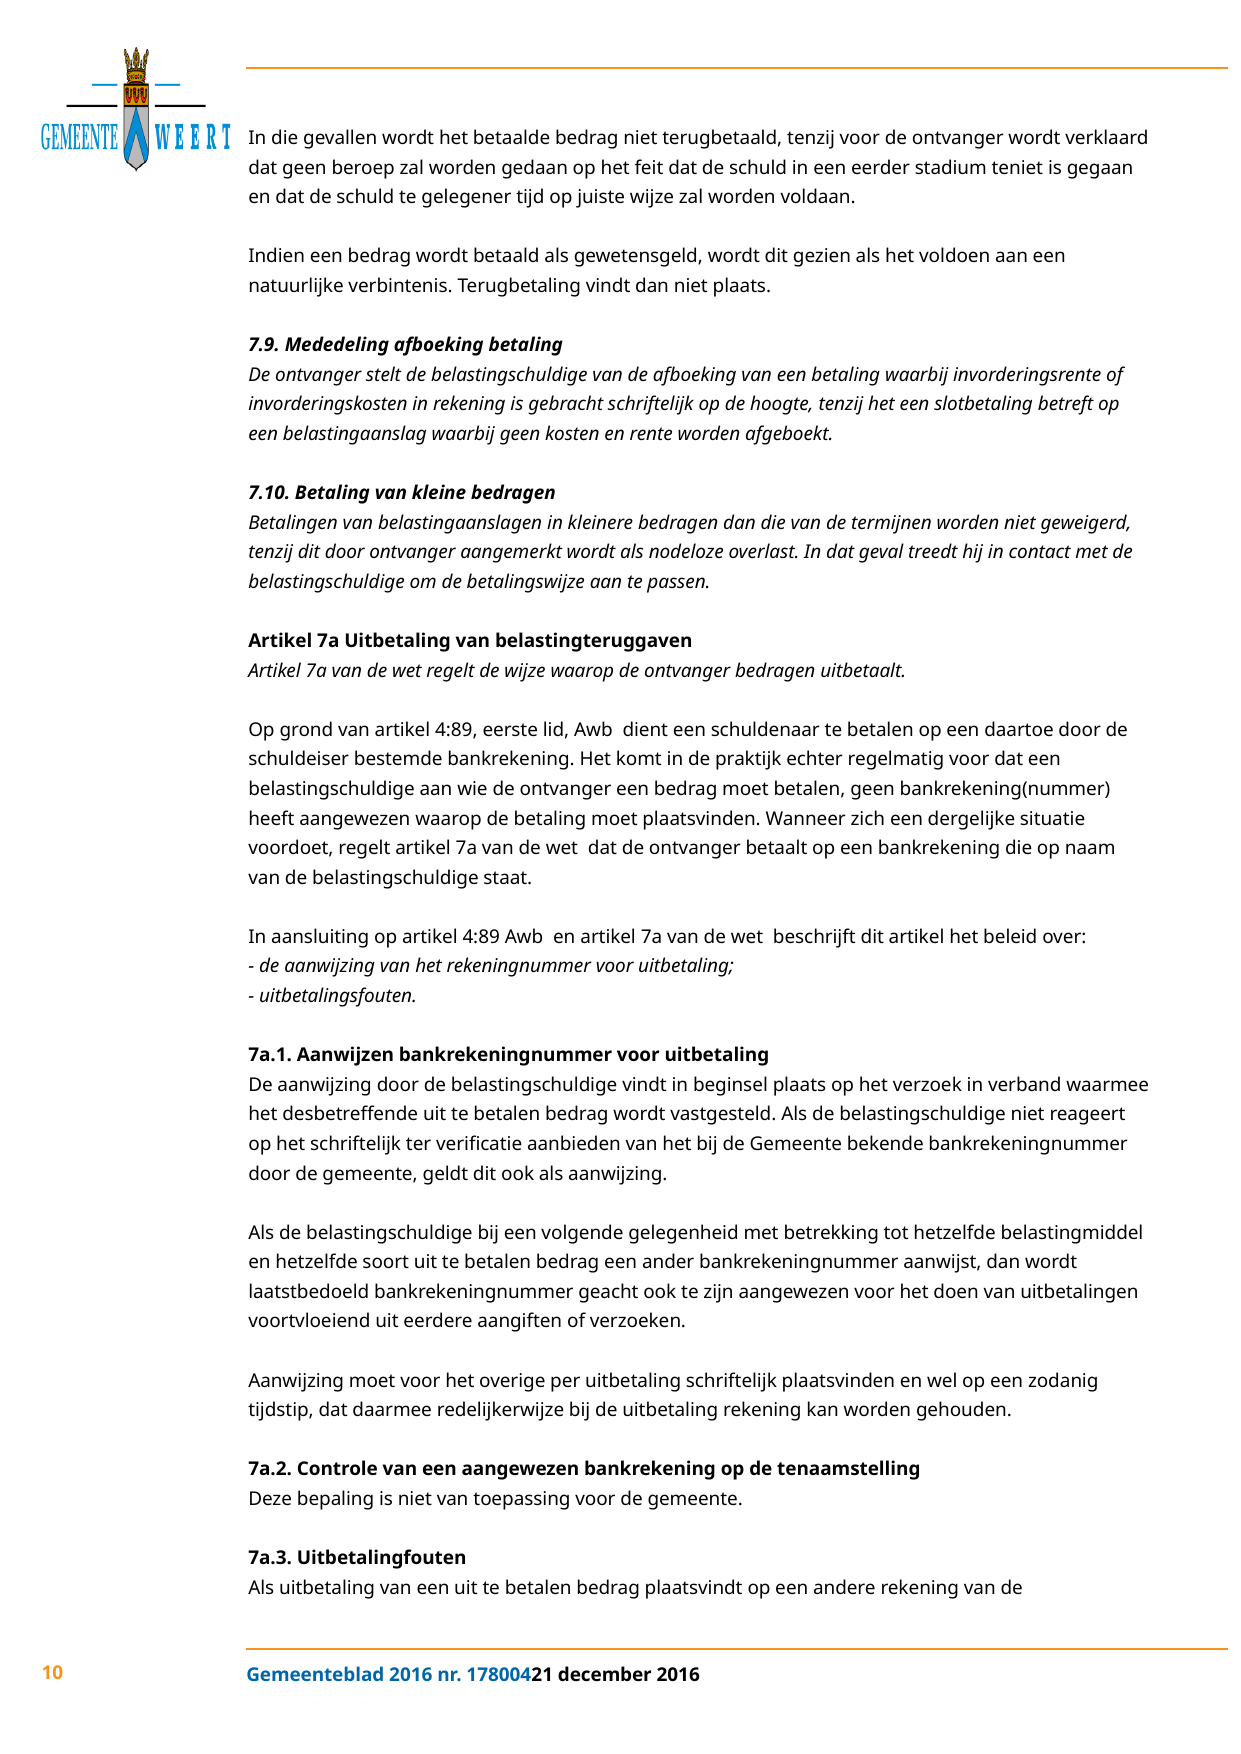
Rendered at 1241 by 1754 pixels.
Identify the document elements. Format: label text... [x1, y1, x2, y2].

text 7a.2. Controle van een aangewezen bankrekening op de tenaamstelling [248, 1456, 1152, 1481]
picture [41, 47, 231, 172]
text 7a.1. Aanwijzen bankrekeningnummer voor uitbetaling [248, 1041, 1152, 1067]
text De aanwijzing door de belastingschuldige vindt in beginsel plaats op het verzoek in verband waarmee het desbetreffende uit te betalen bedrag wordt vastgesteld. Als de belastingschuldige niet reageert op het schriftelijk ter verificatie aanbieden van het bij de Gemeente bekende bankrekeningnummer door de gemeente, geldt dit ook als aanwijzing. [248, 1071, 1152, 1186]
text 7.9. Mededeling afboeking betaling [248, 331, 1152, 357]
text Als uitbetaling van een uit te betalen bedrag plaatsvindt op een andere rekening van de [248, 1574, 1152, 1600]
text Artikel 7a van de wet regelt de wijze waarop de ontvanger bedragen uitbetaalt. [248, 657, 1152, 683]
text 7a.3. Uitbetalingfouten [248, 1544, 1152, 1570]
text Betalingen van belastingaanslagen in kleinere bedragen dan die van de termijnen worden niet geweigerd, tenzij dit door ontvanger aangemerkt wordt als nodeloze overlast. In dat geval treedt hij in contact met de belastingschuldige om de betalingswijze aan te passen. [248, 509, 1152, 594]
text Deze bepaling is niet van toepassing voor de gemeente. [248, 1485, 1152, 1511]
text Aanwijzing moet voor het overige per uitbetaling schriftelijk plaatsvinden en wel op een zodanig tijdstip, dat daarmee redelijkerwijze bij de uitbetaling rekening kan worden gehouden. [248, 1367, 1152, 1422]
text Artikel 7a Uitbetaling van belastingteruggaven [248, 627, 1152, 653]
text - de aanwijzing van het rekeningnummer voor uitbetaling; [248, 953, 1152, 978]
text Als de belastingschuldige bij een volgende gelegenheid met betrekking tot hetzelfde belastingmiddel en hetzelfde soort uit te betalen bedrag een ander bankrekeningnummer aanwijst, dan wordt laatstbedoeld bankrekeningnummer geacht ook te zijn aangewezen voor het doen van uitbetalingen voortvloeiend uit eerdere aangiften of verzoeken. [248, 1219, 1152, 1333]
text In die gevallen wordt het betaalde bedrag niet terugbetaald, tenzij voor de ontvanger wordt verklaard dat geen beroep zal worden gedaan op het feit dat de schuld in een eerder stadium teniet is gegaan en dat de schuld te gelegener tijd op juiste wijze zal worden voldaan. [248, 124, 1152, 209]
text De ontvanger stelt de belastingschuldige van de afboeking van een betaling waarbij invorderingsrente of invorderingskosten in rekening is gebracht schriftelijk op de hoogte, tenzij het een slotbetaling betreft op een belastingaanslag waarbij geen kosten en rente worden afgeboekt. [248, 361, 1152, 446]
text Op grond van artikel 4:89, eerste lid, Awb dient een schuldenaar te betalen op een daartoe door de schuldeiser bestemde bankrekening. Het komt in de praktijk echter regelmatig voor dat een belastingschuldige aan wie de ontvanger een bedrag moet betalen, geen bankrekening(nummer) heeft aangewezen waarop de betaling moet plaatsvinden. Wanneer zich een dergelijke situatie voordoet, regelt artikel 7a van de wet dat de ontvanger betaalt op een bankrekening die op naam van de belastingschuldige staat. [248, 716, 1152, 890]
text - uitbetalingsfouten. [248, 982, 1152, 1008]
text Indien een bedrag wordt betaald als gewetensgeld, wordt dit gezien als het voldoen aan een natuurlijke verbintenis. Terugbetaling vindt dan niet plaats. [248, 243, 1152, 298]
text In aansluiting op artikel 4:89 Awb en artikel 7a van de wet beschrijft dit artikel het beleid over: [248, 923, 1152, 949]
text 7.10. Betaling van kleine bedragen [248, 479, 1152, 505]
